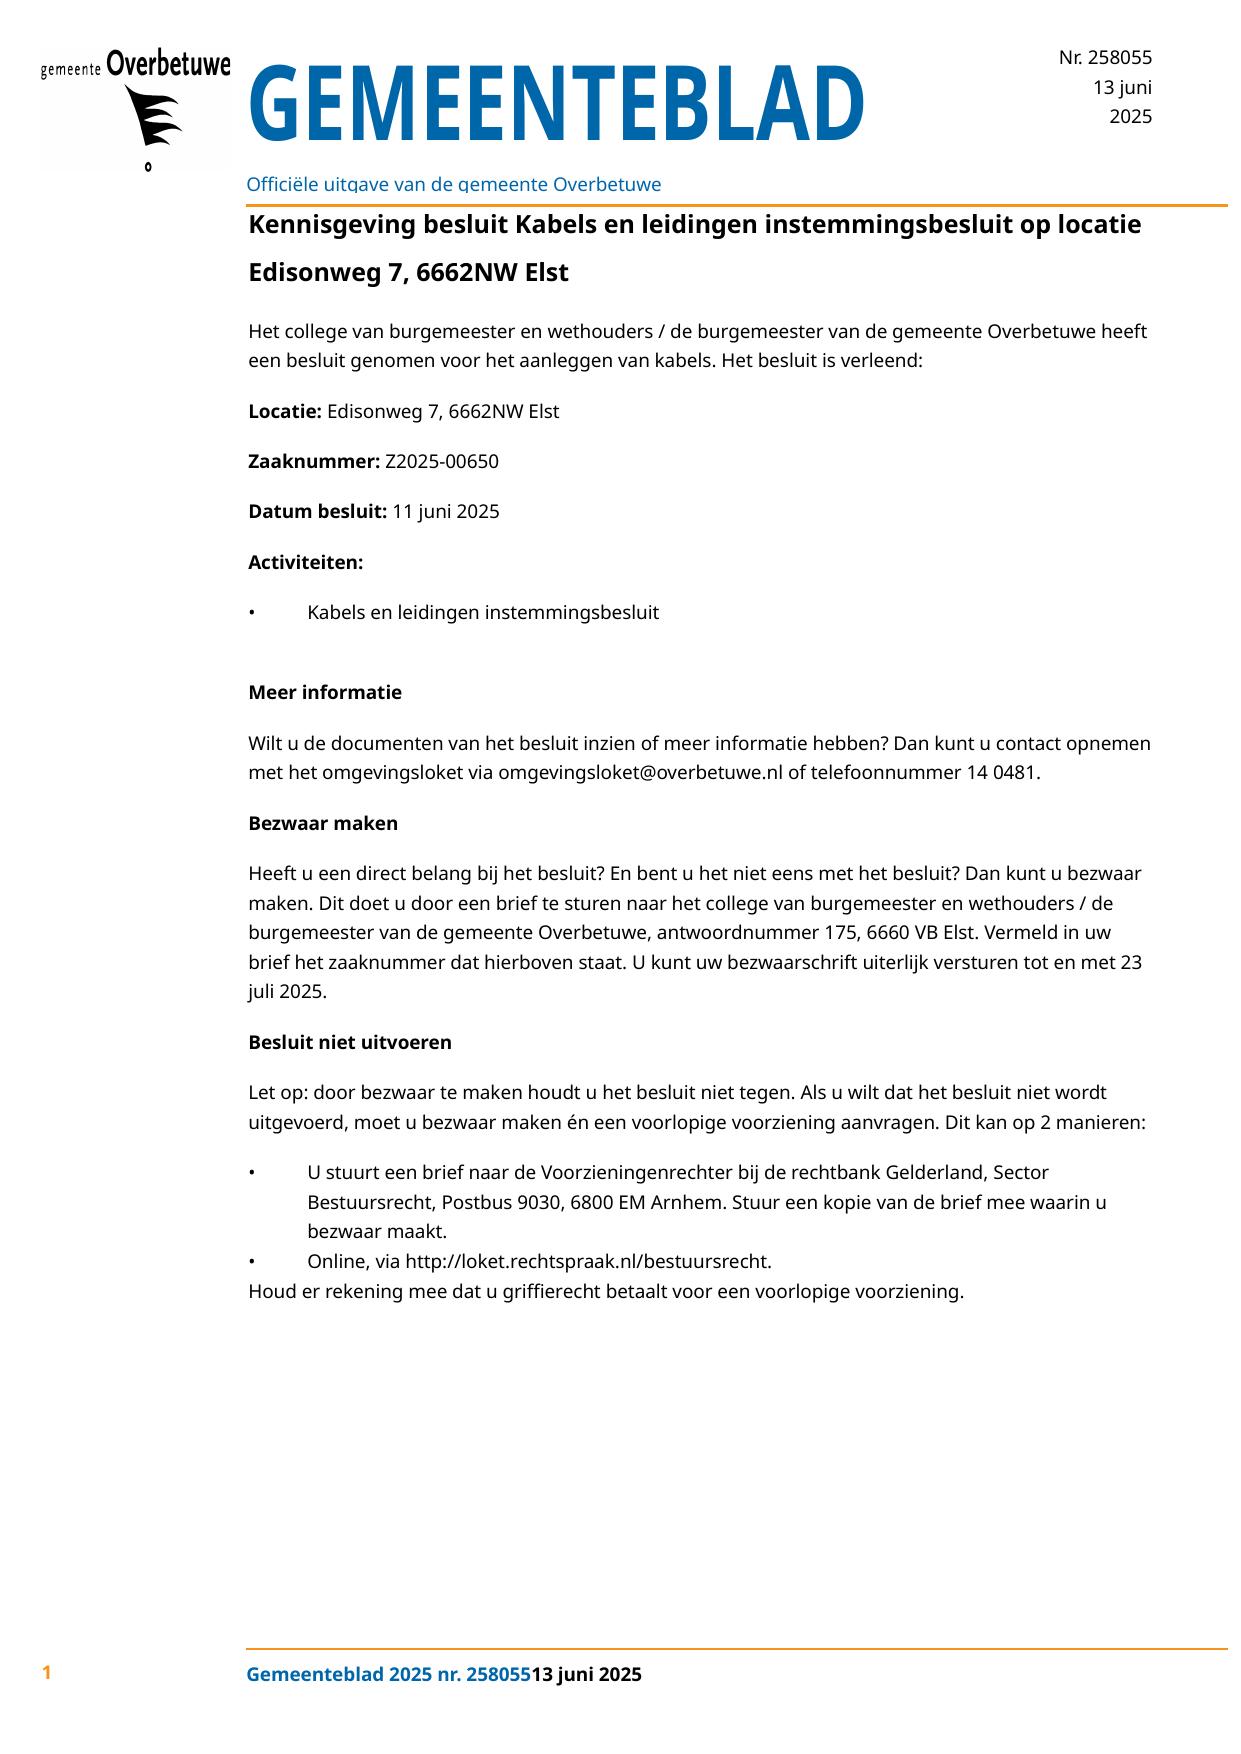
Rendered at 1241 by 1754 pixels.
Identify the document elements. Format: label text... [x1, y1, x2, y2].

text Houd er rekening mee dat u griffierecht betaalt voor een voorlopige voorziening. [248, 1278, 1152, 1304]
text Heeft u een direct belang bij het besluit? En bent u het niet eens met het besluit? Dan kunt u bezwaar maken. Dit doet u door een brief te sturen naar het college van burgemeester en wethouders / de burgemeester van de gemeente Overbetuwe, antwoordnummer 175, 6660 VB Elst. Vermeld in uw brief het zaaknummer dat hierboven staat. U kunt uw bezwaarschrift uiterlijk versturen tot en met 23 juli 2025. [248, 860, 1152, 1004]
text Zaaknummer: Z2025-00650 [248, 448, 1152, 474]
text Bezwaar maken [248, 810, 1152, 836]
list Online, via http://loket.rechtspraak.nl/bestuursrecht. [248, 1248, 1152, 1274]
list U stuurt een brief naar de Voorzieningenrechter bij de rechtbank Gelderland, Sector Bestuursrecht, Postbus 9030, 6800 EM Arnhem. Stuur een kopie van de brief mee waarin u bezwaar maakt. [248, 1159, 1152, 1244]
text Meer informatie [248, 679, 1152, 705]
text Locatie: Edisonweg 7, 6662NW Elst [248, 398, 1152, 424]
text Activiteiten: [248, 549, 1152, 575]
text Kennisgeving besluit Kabels en leidingen instemmingsbesluit op locatie Edisonweg 7, 6662NW Elst [248, 207, 1152, 288]
text Besluit niet uitvoeren [248, 1029, 1152, 1055]
text Wilt u de documenten van het besluit inzien of meer informatie hebben? Dan kunt u contact opnemen met het omgevingsloket via omgevingsloket@overbetuwe.nl of telefoonnummer 14 0481. [248, 730, 1152, 785]
list Kabels en leidingen instemmingsbesluit [248, 599, 1152, 625]
text Let op: door bezwaar te maken houdt u het besluit niet tegen. Als u wilt dat het besluit niet wordt uitgevoerd, moet u bezwaar maken én een voorlopige voorziening aanvragen. Dit kan op 2 manieren: [248, 1079, 1152, 1135]
text Het college van burgemeester en wethouders / de burgemeester van de gemeente Overbetuwe heeft een besluit genomen voor het aanleggen van kabels. Het besluit is verleend: [248, 318, 1152, 373]
text Datum besluit: 11 juni 2025 [248, 499, 1152, 524]
picture [41, 47, 231, 172]
